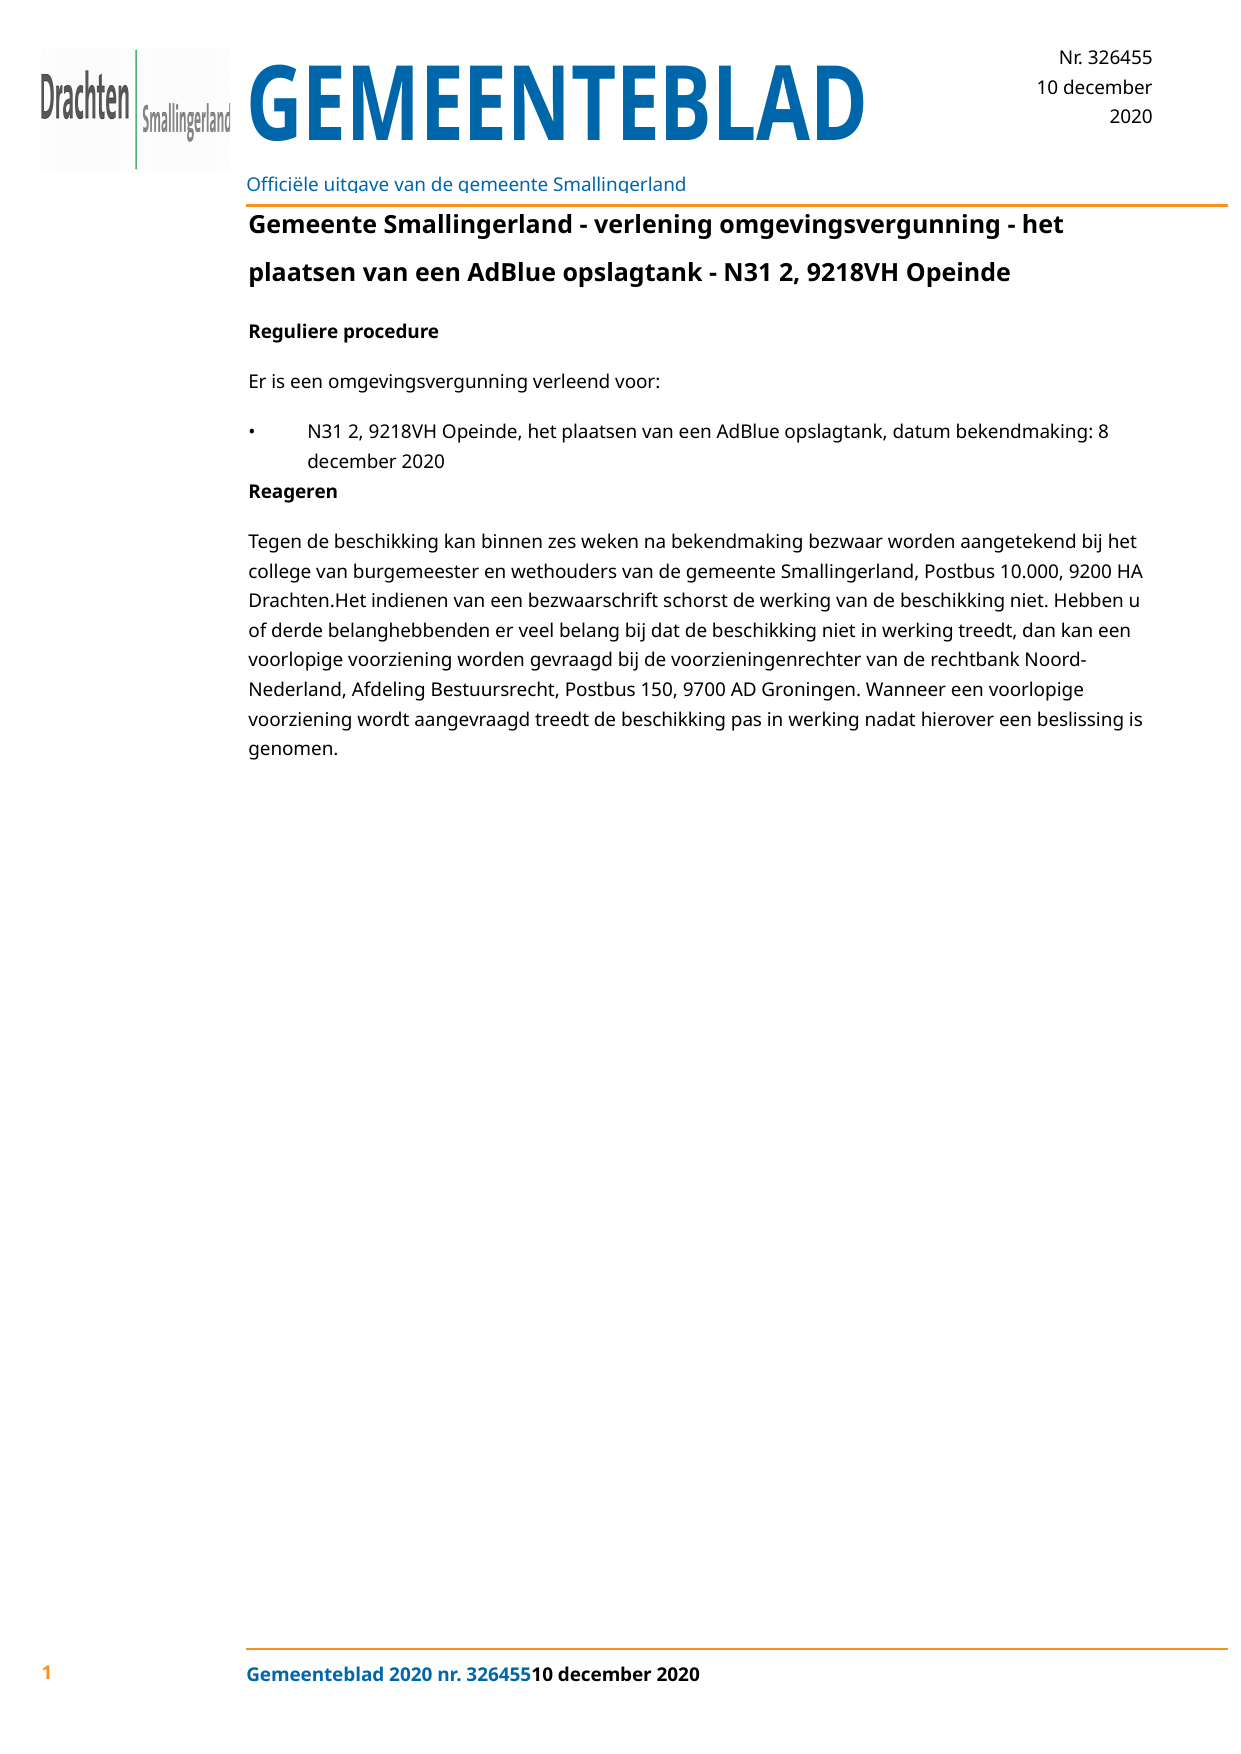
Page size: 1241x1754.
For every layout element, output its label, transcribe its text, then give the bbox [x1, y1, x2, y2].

text Gemeente Smallingerland - verlening omgevingsvergunning - het plaatsen van een AdBlue opslagtank - N31 2, 9218VH Opeinde [248, 207, 1152, 288]
text Reguliere procedure [248, 318, 1152, 344]
list N31 2, 9218VH Opeinde, het plaatsen van een AdBlue opslagtank, datum bekendmaking: 8 december 2020 [248, 419, 1152, 474]
picture [41, 47, 231, 172]
text Er is een omgevingsvergunning verleend voor: [248, 368, 1152, 394]
text Tegen de beschikking kan binnen zes weken na bekendmaking bezwaar worden aangetekend bij het college van burgemeester en wethouders van de gemeente Smallingerland, Postbus 10.000, 9200 HA Drachten.Het indienen van een bezwaarschrift schorst de werking van de beschikking niet. Hebben u of derde belanghebbenden er veel belang bij dat de beschikking niet in werking treedt, dan kan een voorlopige voorziening worden gevraagd bij de voorzieningenrechter van de rechtbank Noord-Nederland, Afdeling Bestuursrecht, Postbus 150, 9700 AD Groningen. Wanneer een voorlopige voorziening wordt aangevraagd treedt de beschikking pas in werking nadat hierover een beslissing is genomen. [248, 528, 1152, 761]
text Reageren [248, 478, 1152, 504]
